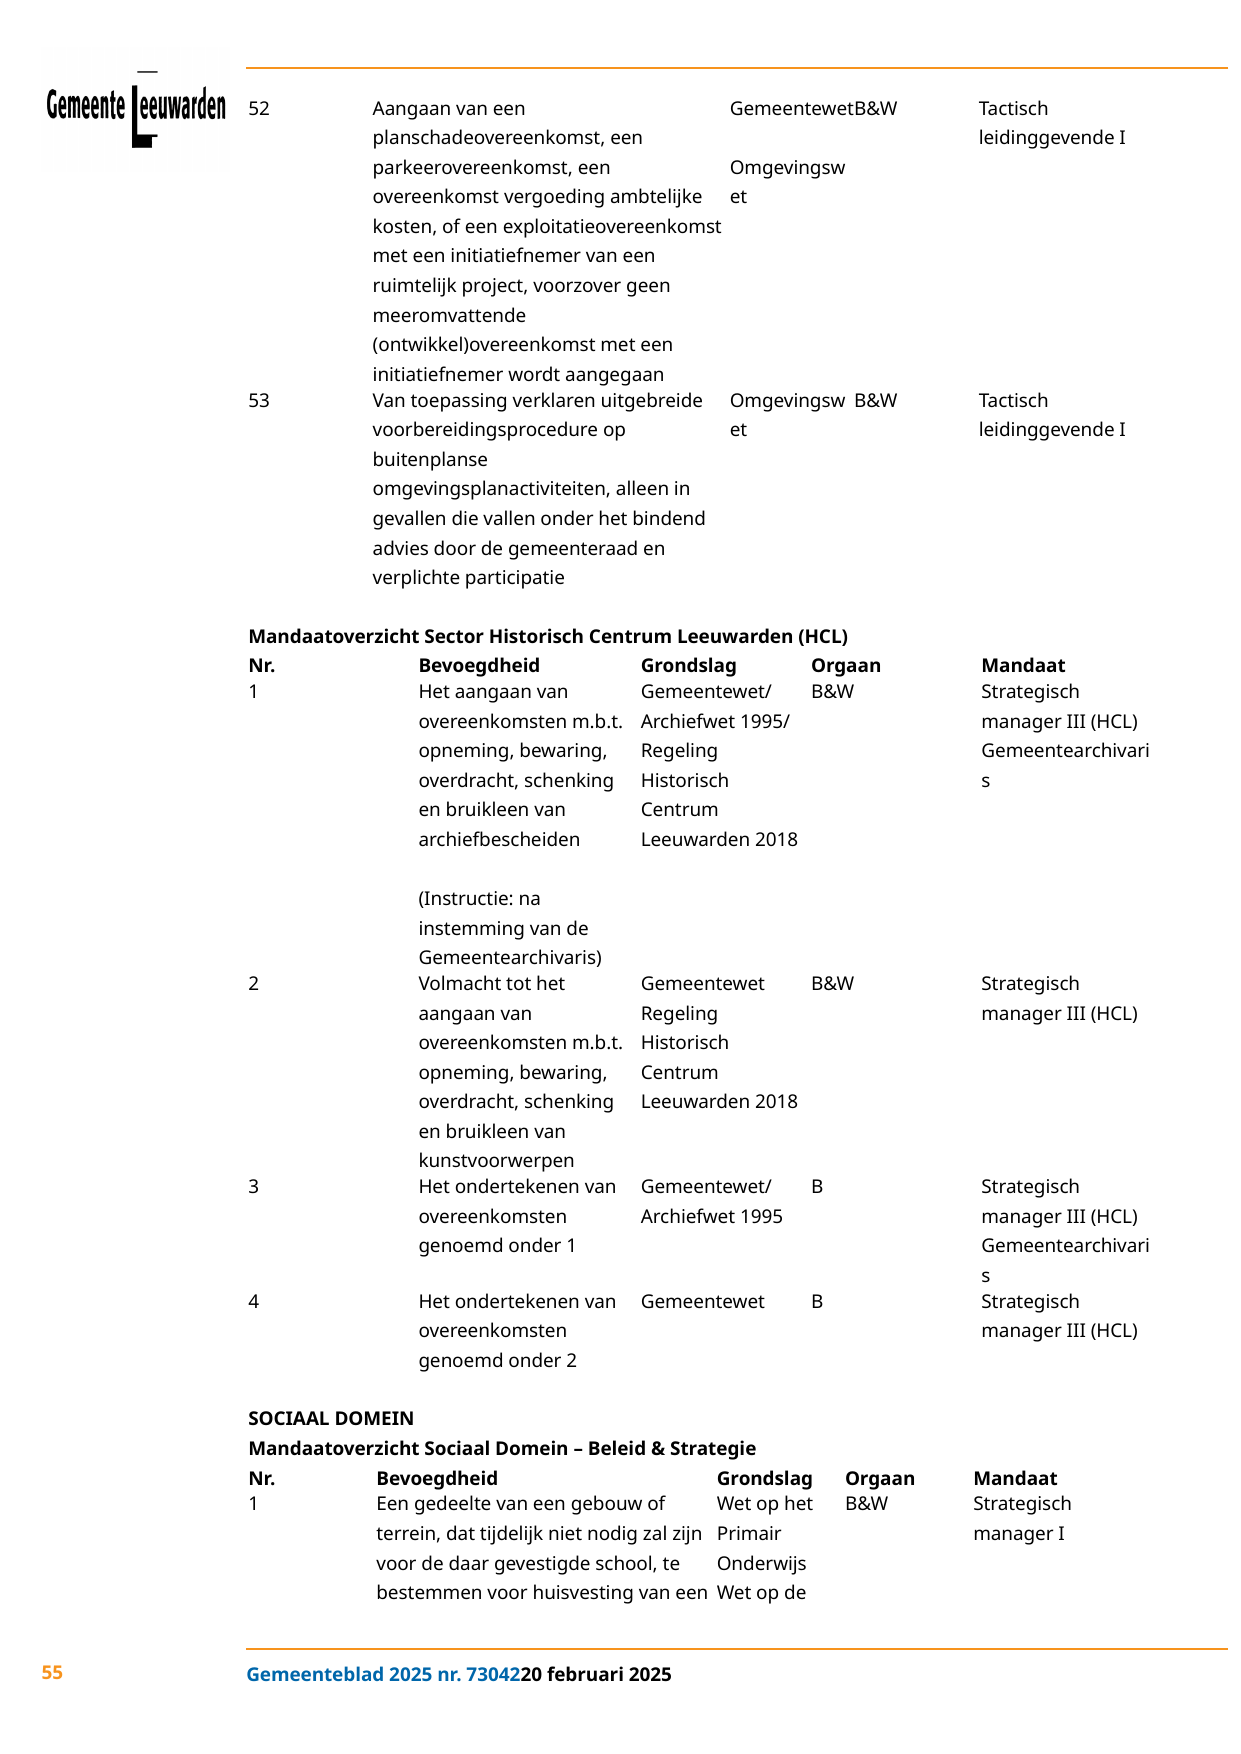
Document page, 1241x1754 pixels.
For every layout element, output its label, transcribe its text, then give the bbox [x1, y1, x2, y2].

table_header Nr. [248, 653, 418, 678]
table_cell B [811, 1174, 981, 1288]
table_cell Van toepassing verklaren uitgebreide voorbereidingsprocedure op buitenplanse omgevingsplanactiviteiten, alleen in gevallen die vallen onder het bindend advies door de gemeenteraad en verplichte participatie [373, 387, 729, 590]
table_cell Strategisch manager III (HCL) Gemeentearchivaris [981, 1174, 1152, 1288]
text SOCIAAL DOMEIN [248, 1406, 1152, 1431]
table_cell 3 [248, 1174, 418, 1288]
table_cell B&W [811, 970, 981, 1173]
table_cell Het aangaan van overeenkomsten m.b.t. opneming, bewaring, overdracht, schenking en bruikleen van archiefbescheiden (Instructie: na instemming van de Gemeentearchivaris) [418, 678, 641, 970]
table_header Nr. [248, 1465, 376, 1491]
table_cell Volmacht tot het aangaan van overeenkomsten m.b.t. opneming, bewaring, overdracht, schenking en bruikleen van kunstvoorwerpen [418, 970, 641, 1173]
table_header Grondslag [717, 1465, 845, 1491]
text Mandaatoverzicht Sociaal Domein – Beleid & Strategie [248, 1435, 1152, 1461]
table_header Mandaat [973, 1465, 1152, 1491]
table_cell Aangaan van een planschadeovereenkomst, een parkeerovereenkomst, een overeenkomst vergoeding ambtelijke kosten, of een exploitatieovereenkomst met een initiatiefnemer van een ruimtelijk project, voorzover geen meeromvattende (ontwikkel)overeenkomst met een initiatiefnemer wordt aangegaan [373, 95, 729, 387]
table_cell B&W [854, 95, 978, 387]
table_cell B&W [811, 678, 981, 970]
table_cell 53 [248, 387, 372, 590]
table_cell Strategisch manager III (HCL) [981, 970, 1152, 1173]
table_cell B [811, 1288, 981, 1373]
table_cell Tactisch leidinggevende I [979, 387, 1152, 590]
picture [41, 47, 231, 172]
table_cell 4 [248, 1288, 418, 1373]
table_cell Gemeentewet/ Archiefwet 1995 [641, 1174, 811, 1288]
table_cell Gemeentewet [641, 1288, 811, 1373]
table_cell 1 [248, 1491, 376, 1605]
table_cell Wet op het Primair Onderwijs Wet op de [717, 1491, 845, 1605]
table_cell Gemeentewet Regeling Historisch Centrum Leeuwarden 2018 [641, 970, 811, 1173]
table_cell Gemeentewet/ Archiefwet 1995/ Regeling Historisch Centrum Leeuwarden 2018 [641, 678, 811, 970]
table_header Bevoegdheid [376, 1465, 717, 1491]
table_header Grondslag [641, 653, 811, 678]
table_cell Gemeentewet Omgevingswet [730, 95, 854, 387]
table_header Orgaan [845, 1465, 973, 1491]
table_cell Omgevingswet [730, 387, 854, 590]
table_cell Het ondertekenen van overeenkomsten genoemd onder 2 [418, 1288, 641, 1373]
table_cell 1 [248, 678, 418, 970]
table_cell B&W [845, 1491, 973, 1605]
table_cell Een gedeelte van een gebouw of terrein, dat tijdelijk niet nodig zal zijn voor de daar gevestigde school, te bestemmen voor huisvesting van een [376, 1491, 717, 1605]
table_header Orgaan [811, 653, 981, 678]
table_header Mandaat [981, 653, 1152, 678]
table_cell Tactisch leidinggevende I [979, 95, 1152, 387]
table_cell 2 [248, 970, 418, 1173]
table_cell 52 [248, 95, 372, 387]
table_cell Strategisch manager I [973, 1491, 1152, 1605]
text Mandaatoverzicht Sector Historisch Centrum Leeuwarden (HCL) [248, 623, 1152, 648]
table_header Bevoegdheid [418, 653, 641, 678]
table_cell Strategisch manager III (HCL) [981, 1288, 1152, 1373]
table_cell Strategisch manager III (HCL) Gemeentearchivaris [981, 678, 1152, 970]
table_cell Het ondertekenen van overeenkomsten genoemd onder 1 [418, 1174, 641, 1288]
table_cell B&W [854, 387, 978, 590]
